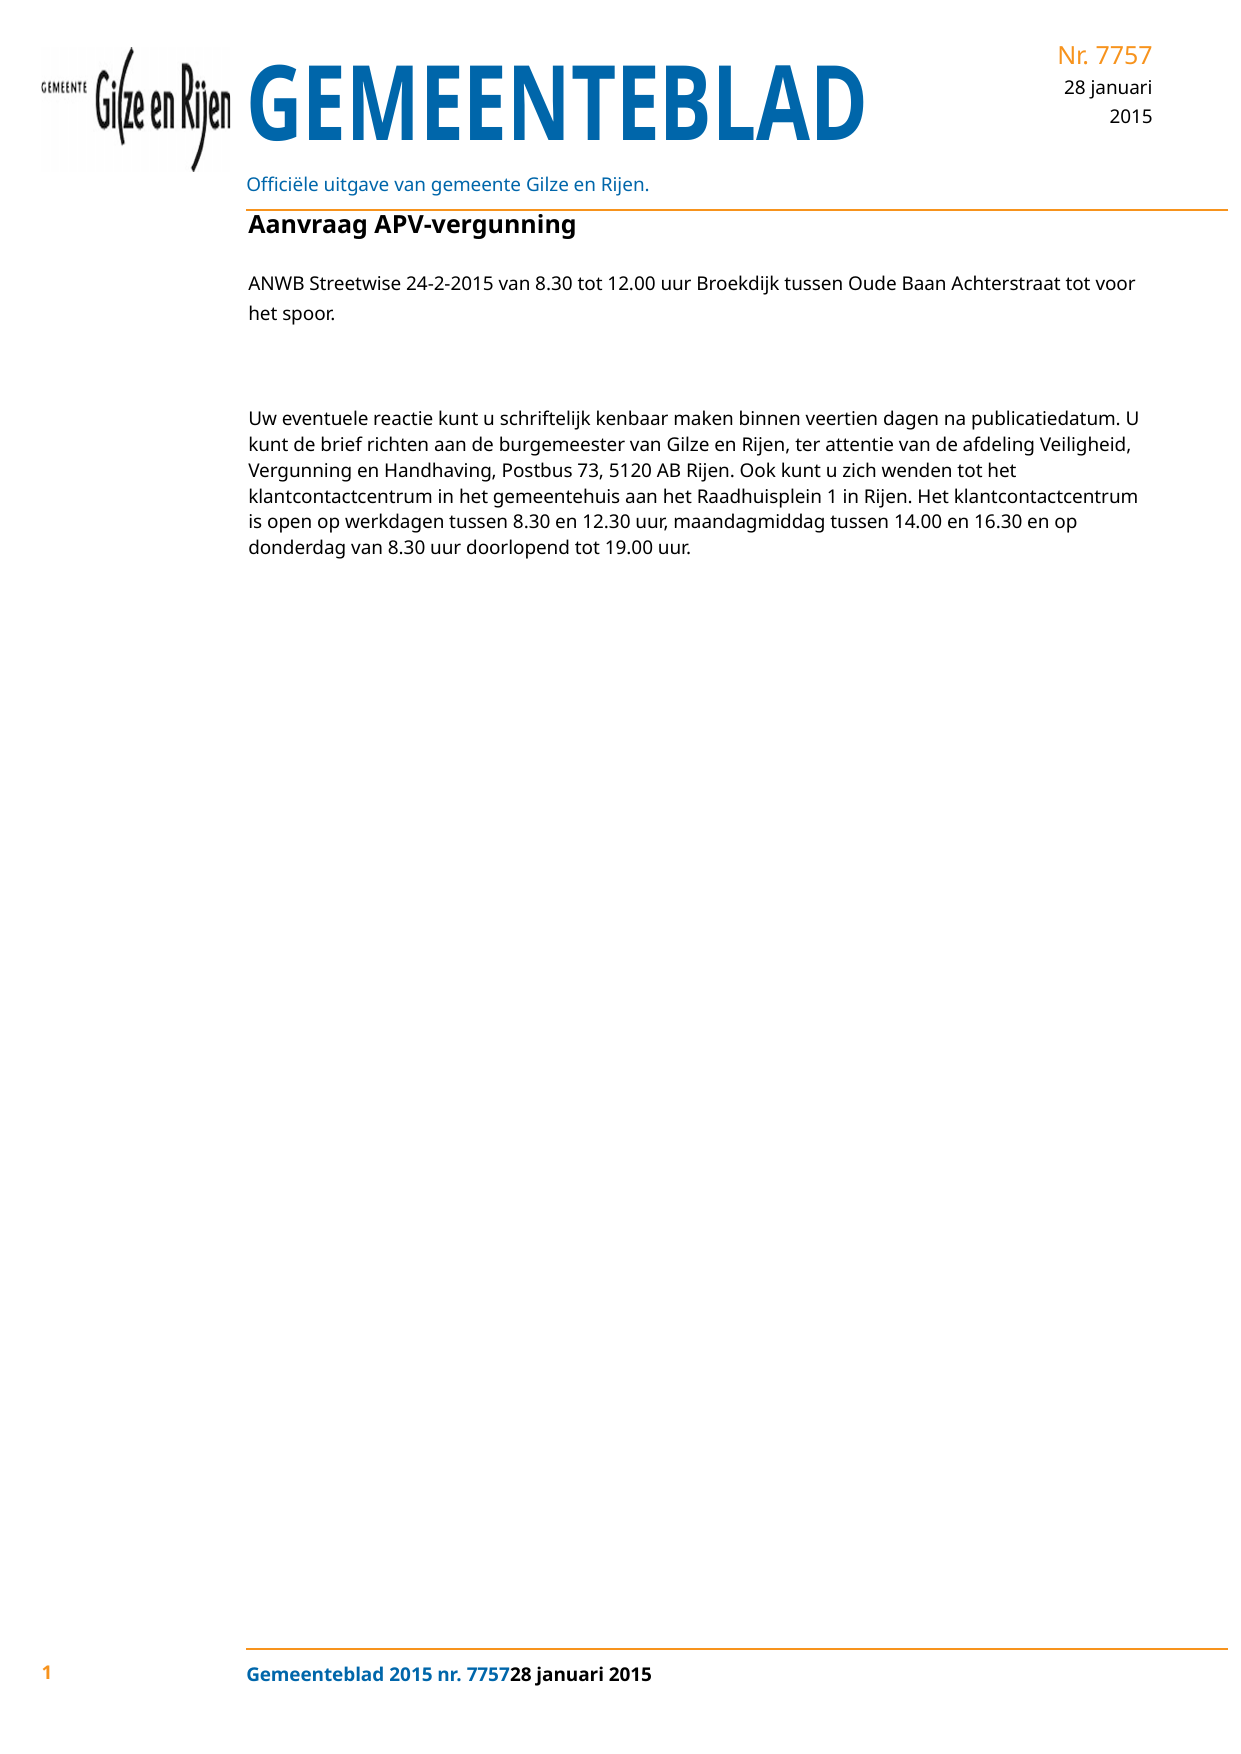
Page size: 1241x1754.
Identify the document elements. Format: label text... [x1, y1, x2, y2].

text Aanvraag APV-vergunning [248, 211, 1152, 241]
picture [41, 47, 231, 172]
text ANWB Streetwise 24-2-2015 van 8.30 tot 12.00 uur Broekdijk tussen Oude Baan Achterstraat tot voor het spoor. [248, 270, 1152, 326]
text Uw eventuele reactie kunt u schriftelijk kenbaar maken binnen veertien dagen na publicatiedatum. U kunt de brief richten aan de burgemeester van Gilze en Rijen, ter attentie van de afdeling Veiligheid, Vergunning en Handhaving, Postbus 73, 5120 AB Rijen. Ook kunt u zich wenden tot het klantcontactcentrum in het gemeentehuis aan het Raadhuisplein 1 in Rijen. Het klantcontactcentrum is open op werkdagen tussen 8.30 en 12.30 uur, maandagmiddag tussen 14.00 en 16.30 en op donderdag van 8.30 uur doorlopend tot 19.00 uur. [248, 406, 1152, 560]
